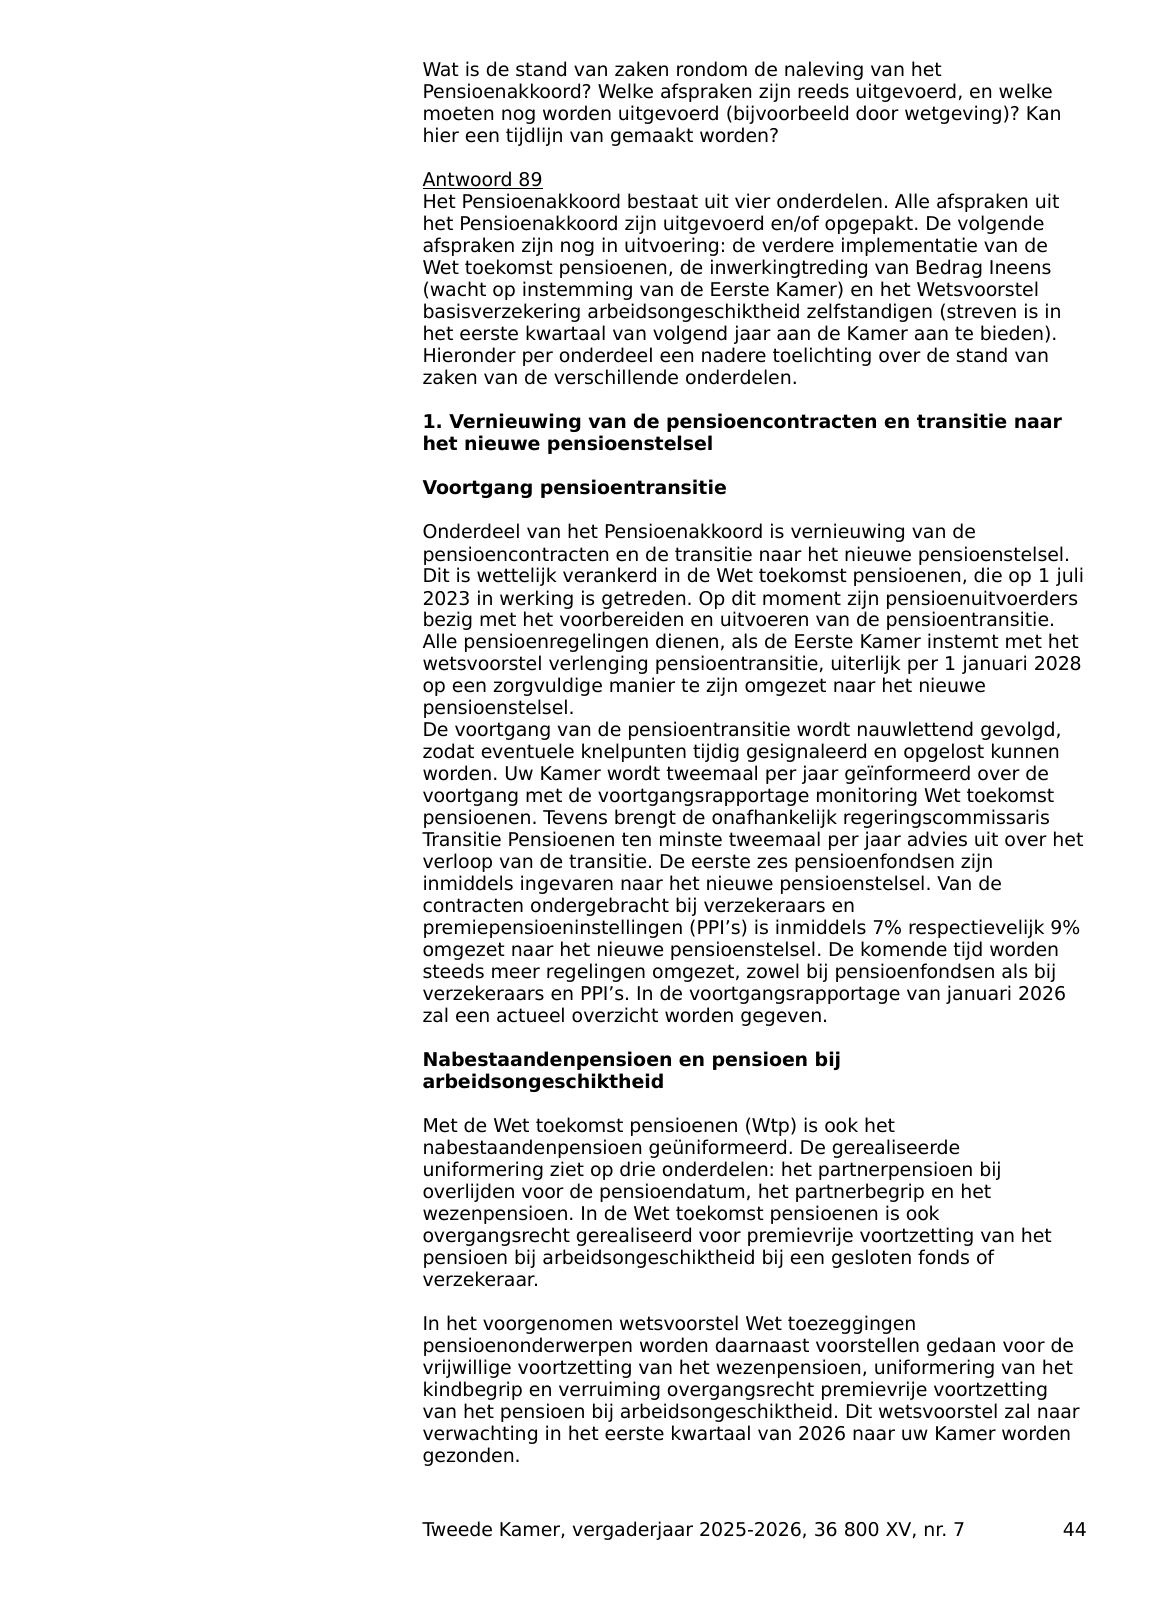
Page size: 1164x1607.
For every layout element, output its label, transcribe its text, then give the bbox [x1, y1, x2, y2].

subtitle Nabestaandenpensioen en pensioen bij arbeidsongeschiktheid [422, 1049, 1087, 1093]
text Wat is de stand van zaken rondom de naleving van het Pensioenakkoord? Welke afspraken zijn reeds uitgevoerd, en welke moeten nog worden uitgevoerd (bijvoorbeeld door wetgeving)? Kan hier een tijdlijn van gemaakt worden? [422, 59, 1087, 147]
text Antwoord 89 [422, 169, 1087, 191]
text In het voorgenomen wetsvoorstel Wet toezeggingen pensioenonderwerpen worden daarnaast voorstellen gedaan voor de vrijwillige voortzetting van het wezenpensioen, uniformering van het kindbegrip en verruiming overgangsrecht premievrije voortzetting van het pensioen bij arbeidsongeschiktheid. Dit wetsvoorstel zal naar verwachting in het eerste kwartaal van 2026 naar uw Kamer worden gezonden. [422, 1313, 1087, 1467]
text Onderdeel van het Pensioenakkoord is vernieuwing van de pensioencontracten en de transitie naar het nieuwe pensioenstelsel. Dit is wettelijk verankerd in de Wet toekomst pensioenen, die op 1 juli 2023 in werking is getreden. Op dit moment zijn pensioenuitvoerders bezig met het voorbereiden en uitvoeren van de pensioentransitie. Alle pensioenregelingen dienen, als de Eerste Kamer instemt met het wetsvoorstel verlenging pensioentransitie, uiterlijk per 1 januari 2028 op een zorgvuldige manier te zijn omgezet naar het nieuwe pensioenstelsel. [422, 521, 1087, 719]
subtitle Voortgang pensioentransitie [422, 477, 1087, 499]
text De voortgang van de pensioentransitie wordt nauwlettend gevolgd, zodat eventuele knelpunten tijdig gesignaleerd en opgelost kunnen worden. Uw Kamer wordt tweemaal per jaar geïnformeerd over de voortgang met de voortgangsrapportage monitoring Wet toekomst pensioenen. Tevens brengt de onafhankelijk regeringscommissaris Transitie Pensioenen ten minste tweemaal per jaar advies uit over het verloop van de transitie. De eerste zes pensioenfondsen zijn inmiddels ingevaren naar het nieuwe pensioenstelsel. Van de contracten ondergebracht bij verzekeraars en premiepensioeninstellingen (PPI’s) is inmiddels 7% respectievelijk 9% omgezet naar het nieuwe pensioenstelsel. De komende tijd worden steeds meer regelingen omgezet, zowel bij pensioenfondsen als bij verzekeraars en PPI’s. In de voortgangsrapportage van januari 2026 zal een actueel overzicht worden gegeven. [422, 719, 1087, 1027]
text Het Pensioenakkoord bestaat uit vier onderdelen. Alle afspraken uit het Pensioenakkoord zijn uitgevoerd en/of opgepakt. De volgende afspraken zijn nog in uitvoering: de verdere implementatie van de Wet toekomst pensioenen, de inwerkingtreding van Bedrag Ineens (wacht op instemming van de Eerste Kamer) en het Wetsvoorstel basisverzekering arbeidsongeschiktheid zelfstandigen (streven is in het eerste kwartaal van volgend jaar aan de Kamer aan te bieden). Hieronder per onderdeel een nadere toelichting over de stand van zaken van de verschillende onderdelen. [422, 191, 1087, 389]
text Met de Wet toekomst pensioenen (Wtp) is ook het nabestaandenpensioen geüniformeerd. De gerealiseerde uniformering ziet op drie onderdelen: het partnerpensioen bij overlijden voor de pensioendatum, het partnerbegrip en het wezenpensioen. In de Wet toekomst pensioenen is ook overgangsrecht gerealiseerd voor premievrije voortzetting van het pensioen bij arbeidsongeschiktheid bij een gesloten fonds of verzekeraar. [422, 1115, 1087, 1291]
subtitle 1. Vernieuwing van de pensioencontracten en transitie naar het nieuwe pensioenstelsel [422, 411, 1087, 455]
